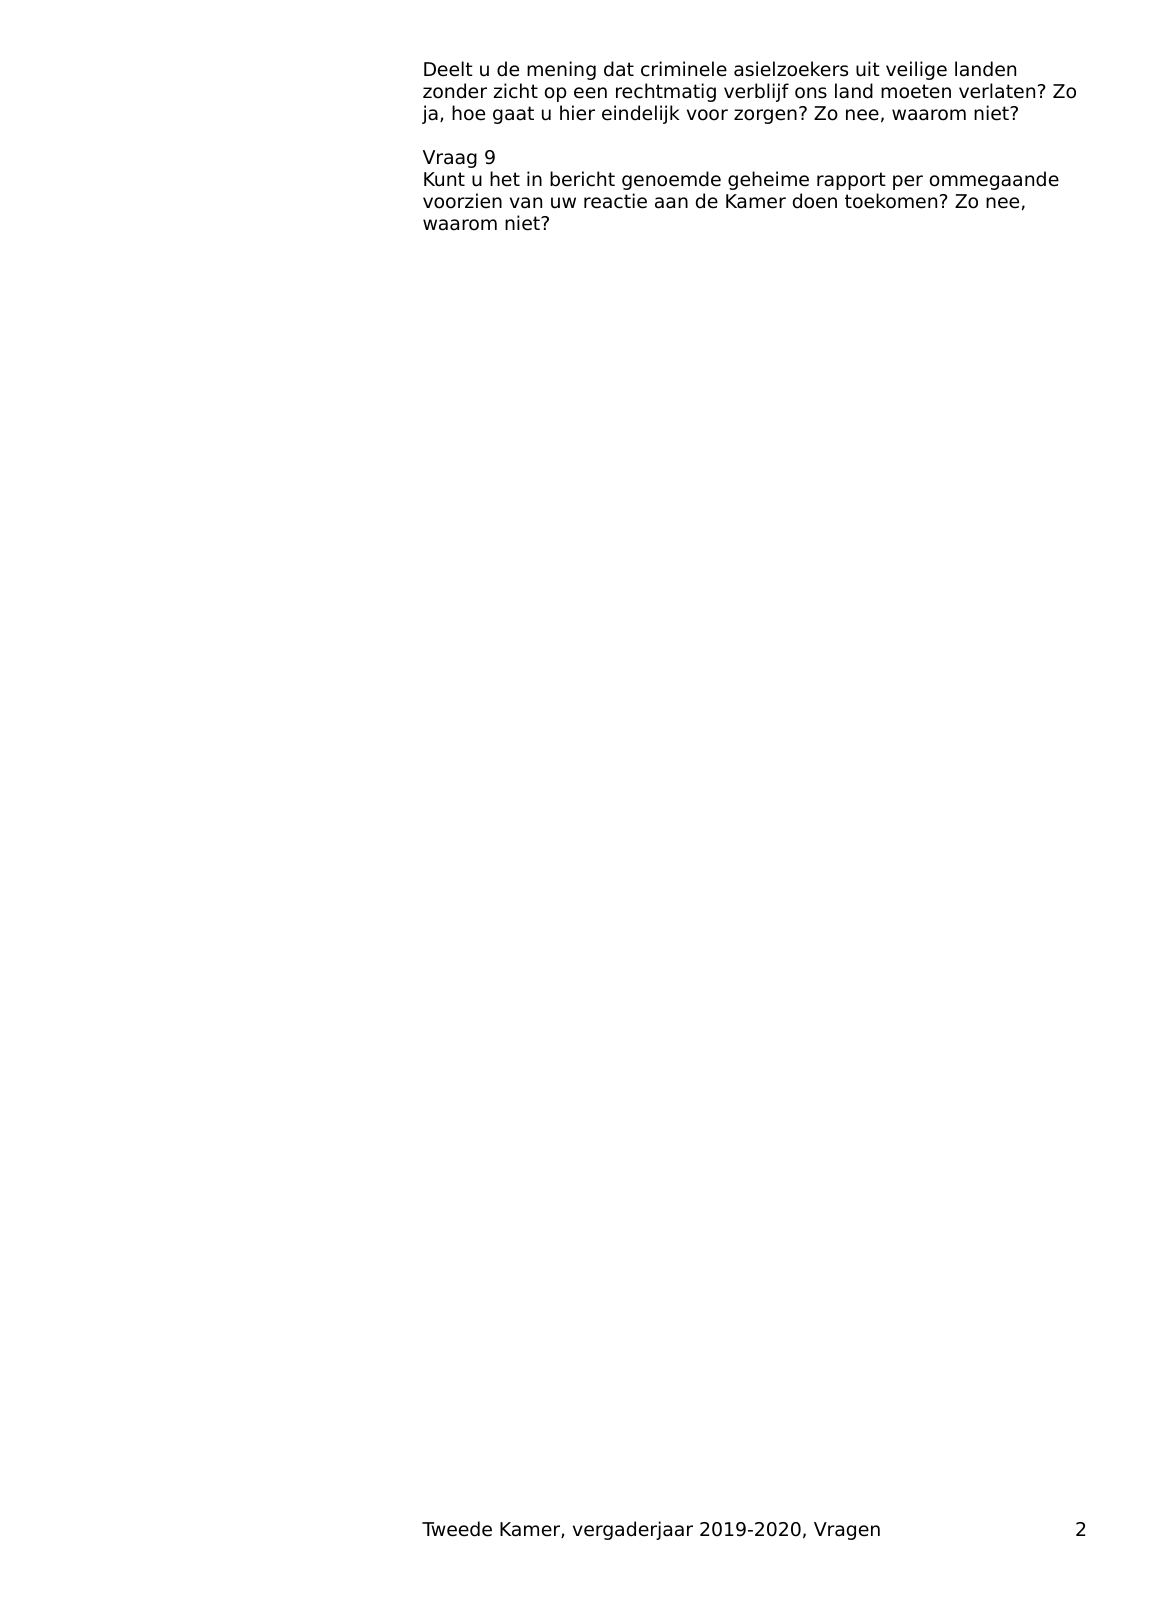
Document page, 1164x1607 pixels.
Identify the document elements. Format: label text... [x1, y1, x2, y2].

text Vraag 9 [422, 147, 1087, 169]
text Kunt u het in bericht genoemde geheime rapport per ommegaande voorzien van uw reactie aan de Kamer doen toekomen? Zo nee, waarom niet? [422, 169, 1087, 235]
text Deelt u de mening dat criminele asielzoekers uit veilige landen zonder zicht op een rechtmatig verblijf ons land moeten verlaten? Zo ja, hoe gaat u hier eindelijk voor zorgen? Zo nee, waarom niet? [422, 59, 1087, 125]
